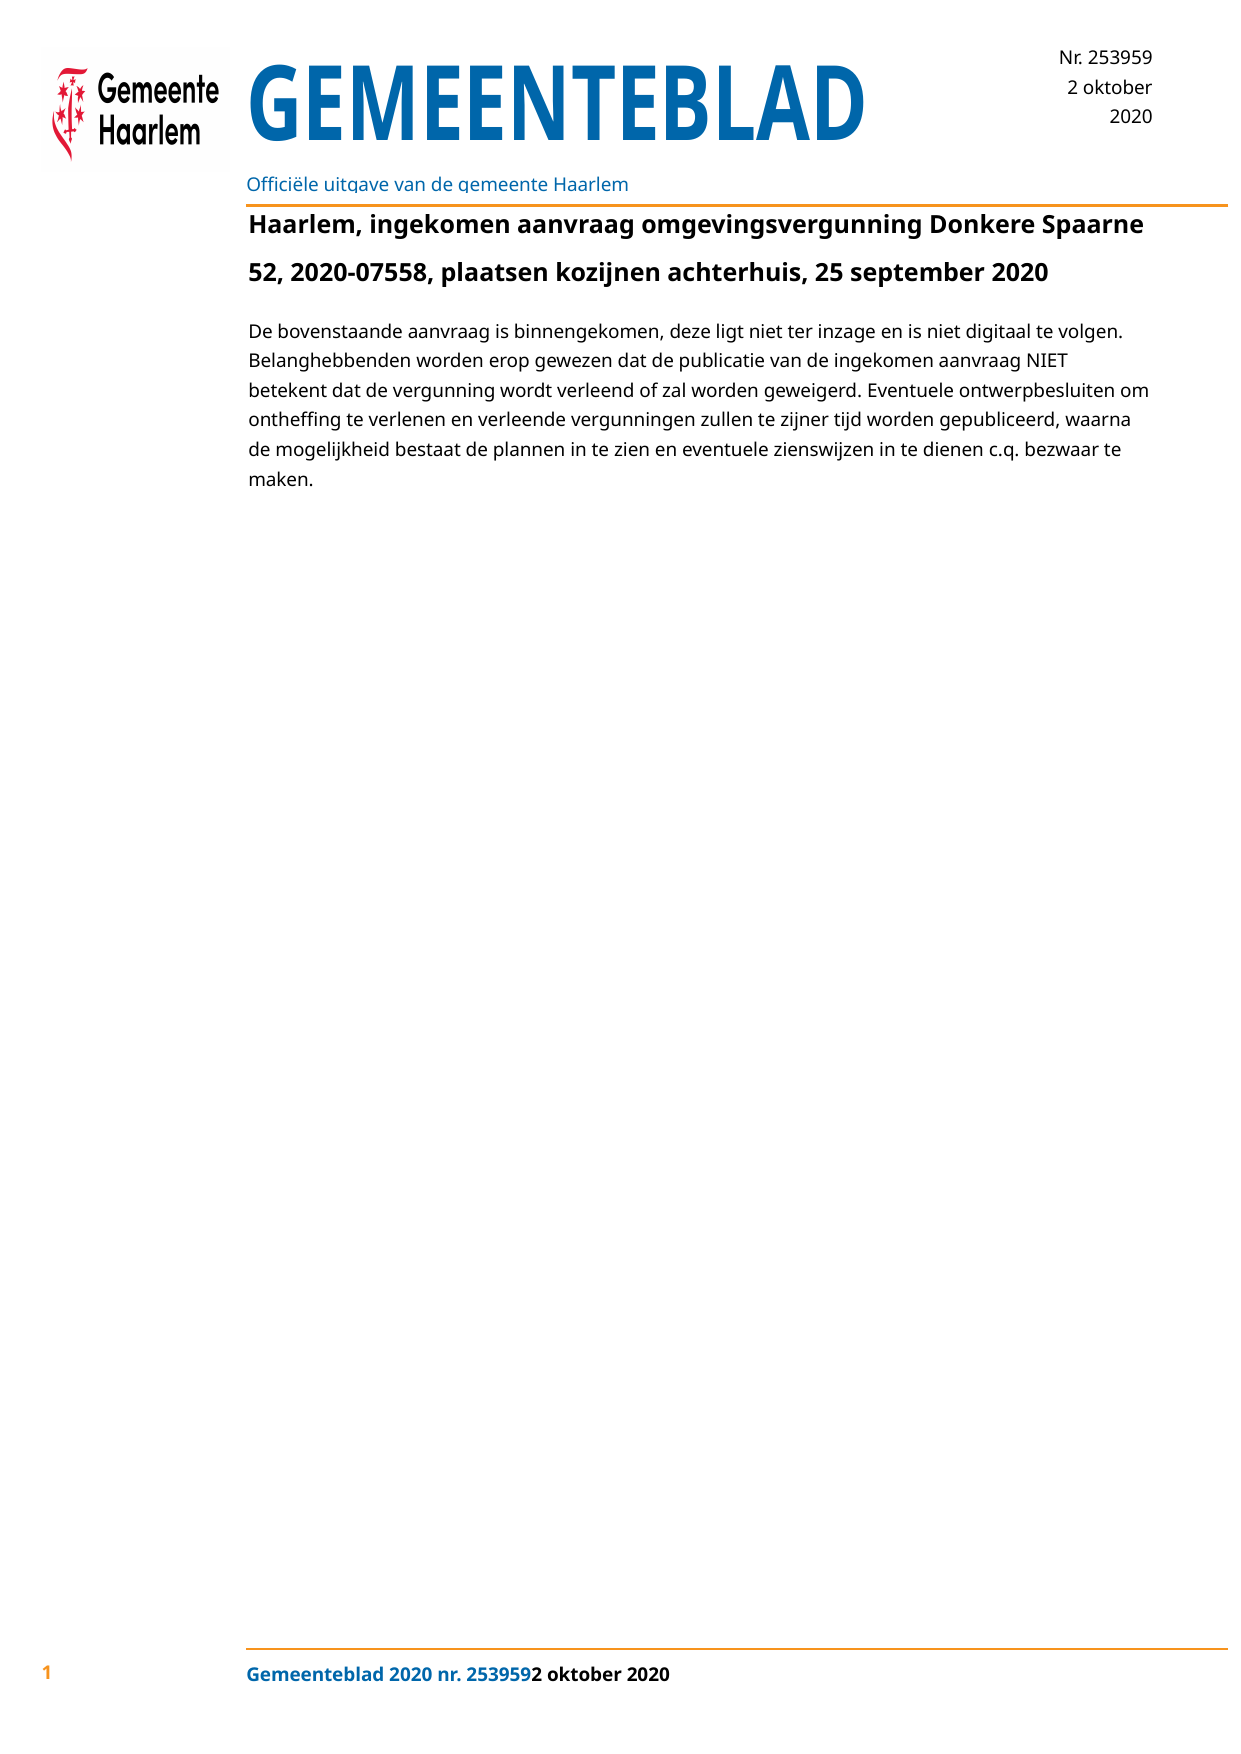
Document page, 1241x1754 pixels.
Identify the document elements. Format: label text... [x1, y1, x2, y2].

text De bovenstaande aanvraag is binnengekomen, deze ligt niet ter inzage en is niet digitaal te volgen. Belanghebbenden worden erop gewezen dat de publicatie van de ingekomen aanvraag NIET betekent dat de vergunning wordt verleend of zal worden geweigerd. Eventuele ontwerpbesluiten om ontheffing te verlenen en verleende vergunningen zullen te zijner tijd worden gepubliceerd, waarna de mogelijkheid bestaat de plannen in te zien en eventuele zienswijzen in te dienen c.q. bezwaar te maken. [248, 318, 1152, 492]
text Haarlem, ingekomen aanvraag omgevingsvergunning Donkere Spaarne 52, 2020-07558, plaatsen kozijnen achterhuis, 25 september 2020 [248, 207, 1152, 288]
picture [41, 47, 231, 172]
